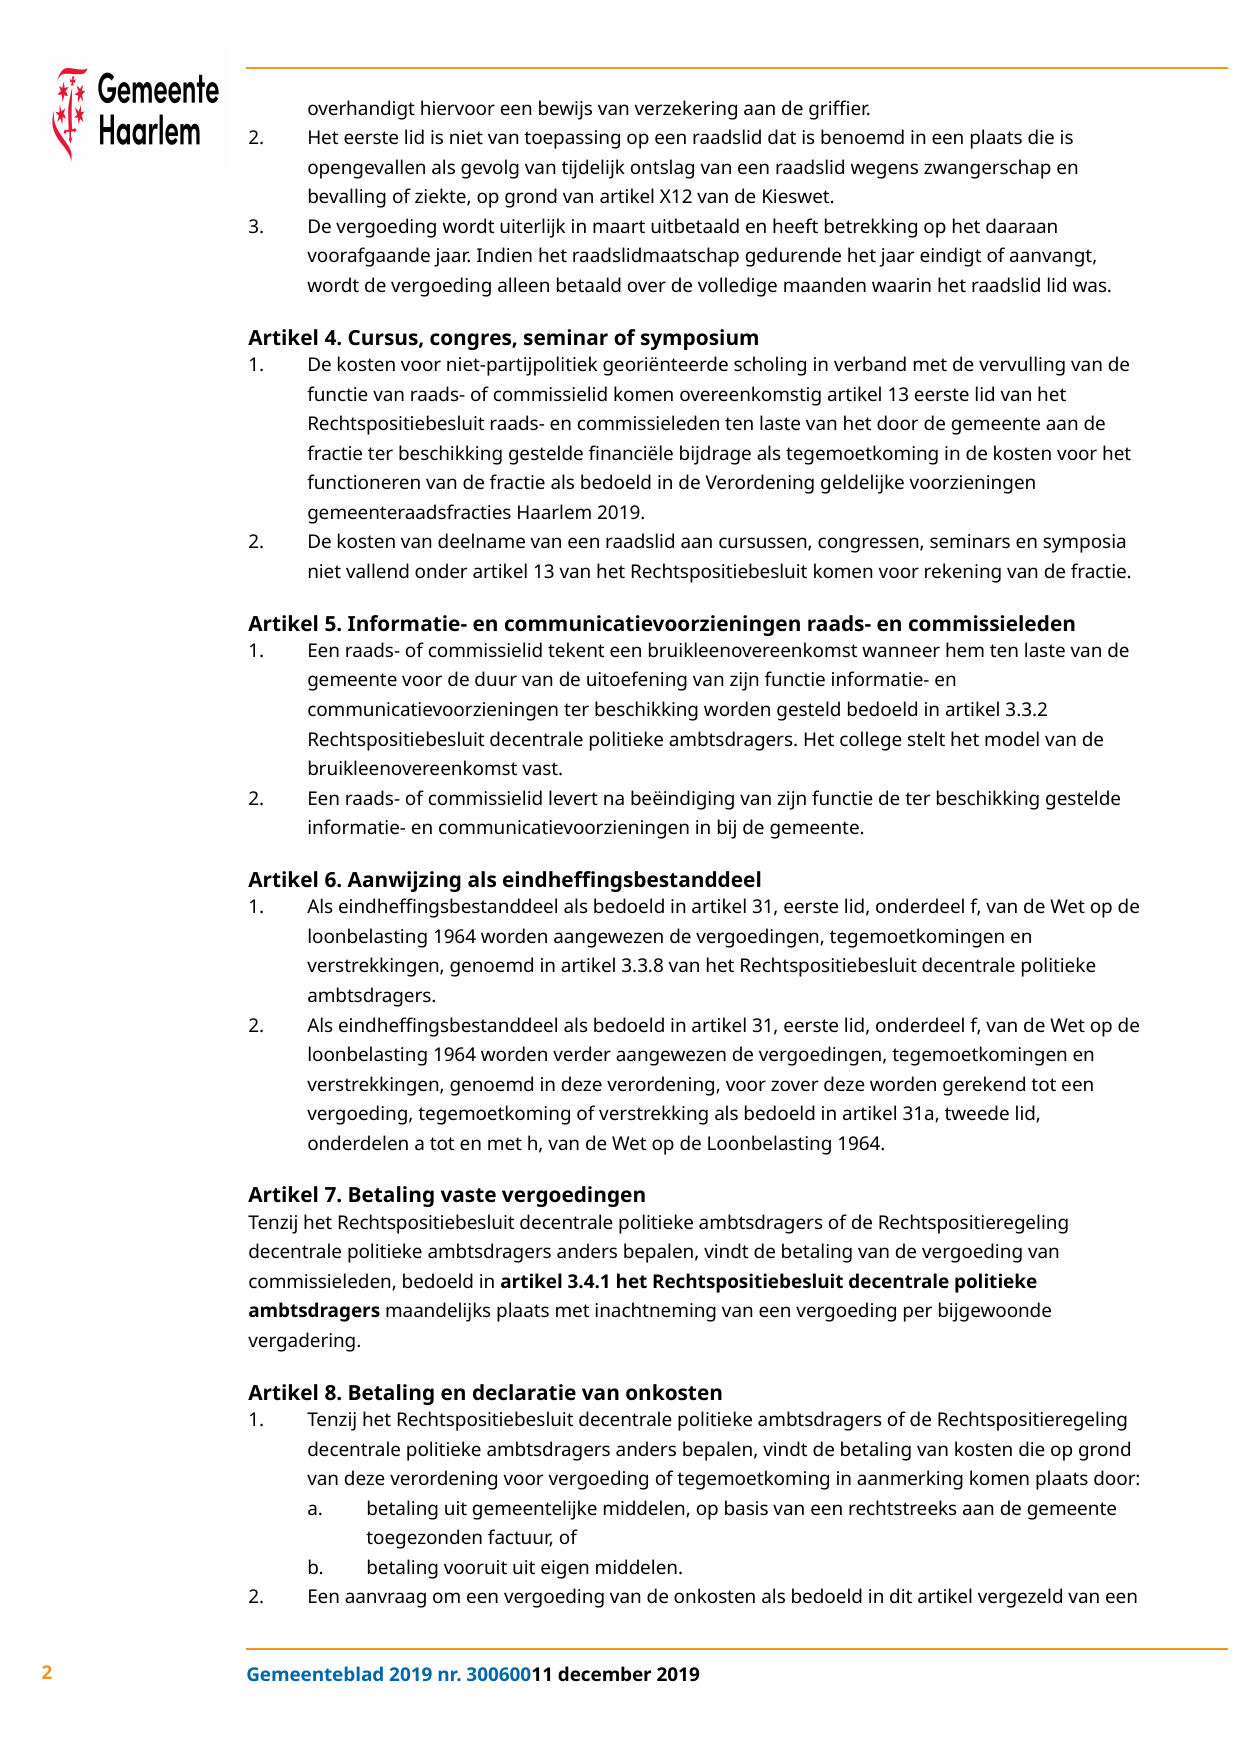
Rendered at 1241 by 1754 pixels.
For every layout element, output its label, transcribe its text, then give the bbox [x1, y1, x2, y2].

list Als eindheffingsbestanddeel als bedoeld in artikel 31, eerste lid, onderdeel f, van de Wet op de loonbelasting 1964 worden verder aangewezen de vergoedingen, tegemoetkomingen en verstrekkingen, genoemd in deze verordening, voor zover deze worden gerekend tot een vergoeding, tegemoetkoming of verstrekking als bedoeld in artikel 31a, tweede lid, onderdelen a tot en met h, van de Wet op de Loonbelasting 1964. [248, 1012, 1152, 1156]
text Artikel 8. Betaling en declaratie van onkosten [248, 1378, 1152, 1406]
list Een raads- of commissielid tekent een bruikleenovereenkomst wanneer hem ten laste van de gemeente voor de duur van de uitoefening van zijn functie informatie- en communicatievoorzieningen ter beschikking worden gesteld bedoeld in artikel 3.3.2 Rechtspositiebesluit decentrale politieke ambtsdragers. Het college stelt het model van de bruikleenovereenkomst vast. [248, 637, 1152, 781]
list De kosten van deelname van een raadslid aan cursussen, congressen, seminars en symposia niet vallend onder artikel 13 van het Rechtspositiebesluit komen voor rekening van de fractie. [248, 529, 1152, 584]
list Het eerste lid is niet van toepassing op een raadslid dat is benoemd in een plaats die is opengevallen als gevolg van tijdelijk ontslag van een raadslid wegens zwangerschap en bevalling of ziekte, op grond van artikel X12 van de Kieswet. [248, 124, 1152, 209]
text Artikel 6. Aanwijzing als eindheffingsbestanddeel [248, 865, 1152, 893]
text Tenzij het Rechtspositiebesluit decentrale politieke ambtsdragers of de Rechtspositieregeling decentrale politieke ambtsdragers anders bepalen, vindt de betaling van de vergoeding van commissieleden, bedoeld in artikel 3.4.1 het Rechtspositiebesluit decentrale politieke ambtsdragers maandelijks plaats met inachtneming van een vergoeding per bijgewoonde vergadering. [248, 1209, 1152, 1353]
text Artikel 5. Informatie- en communicatievoorzieningen raads- en commissieleden [248, 609, 1152, 637]
list overhandigt hiervoor een bewijs van verzekering aan de griffier. [248, 95, 1152, 121]
list Een aanvraag om een vergoeding van de onkosten als bedoeld in dit artikel vergezeld van een [248, 1584, 1152, 1609]
list Als eindheffingsbestanddeel als bedoeld in artikel 31, eerste lid, onderdeel f, van de Wet op de loonbelasting 1964 worden aangewezen de vergoedingen, tegemoetkomingen en verstrekkingen, genoemd in artikel 3.3.8 van het Rechtspositiebesluit decentrale politieke ambtsdragers. [248, 893, 1152, 1008]
list De vergoeding wordt uiterlijk in maart uitbetaald en heeft betrekking op het daaraan voorafgaande jaar. Indien het raadslidmaatschap gedurende het jaar eindigt of aanvangt, wordt de vergoeding alleen betaald over de volledige maanden waarin het raadslid lid was. [248, 213, 1152, 298]
list De kosten voor niet-partijpolitiek georiënteerde scholing in verband met de vervulling van de functie van raads- of commissielid komen overeenkomstig artikel 13 eerste lid van het Rechtspositiebesluit raads- en commissieleden ten laste van het door de gemeente aan de fractie ter beschikking gestelde financiële bijdrage als tegemoetkoming in de kosten voor het functioneren van de fractie als bedoeld in de Verordening geldelijke voorzieningen gemeenteraadsfracties Haarlem 2019. [248, 351, 1152, 525]
list betaling uit gemeentelijke middelen, op basis van een rechtstreeks aan de gemeente toegezonden factuur, of [307, 1495, 1152, 1550]
text Artikel 4. Cursus, congres, seminar of symposium [248, 323, 1152, 351]
list Tenzij het Rechtspositiebesluit decentrale politieke ambtsdragers of de Rechtspositieregeling decentrale politieke ambtsdragers anders bepalen, vindt de betaling van kosten die op grond van deze verordening voor vergoeding of tegemoetkoming in aanmerking komen plaats door: [248, 1406, 1152, 1491]
text Artikel 7. Betaling vaste vergoedingen [248, 1181, 1152, 1209]
picture [41, 47, 231, 172]
list betaling vooruit uit eigen middelen. [307, 1554, 1152, 1580]
list Een raads- of commissielid levert na beëindiging van zijn functie de ter beschikking gestelde informatie- en communicatievoorzieningen in bij de gemeente. [248, 785, 1152, 840]
